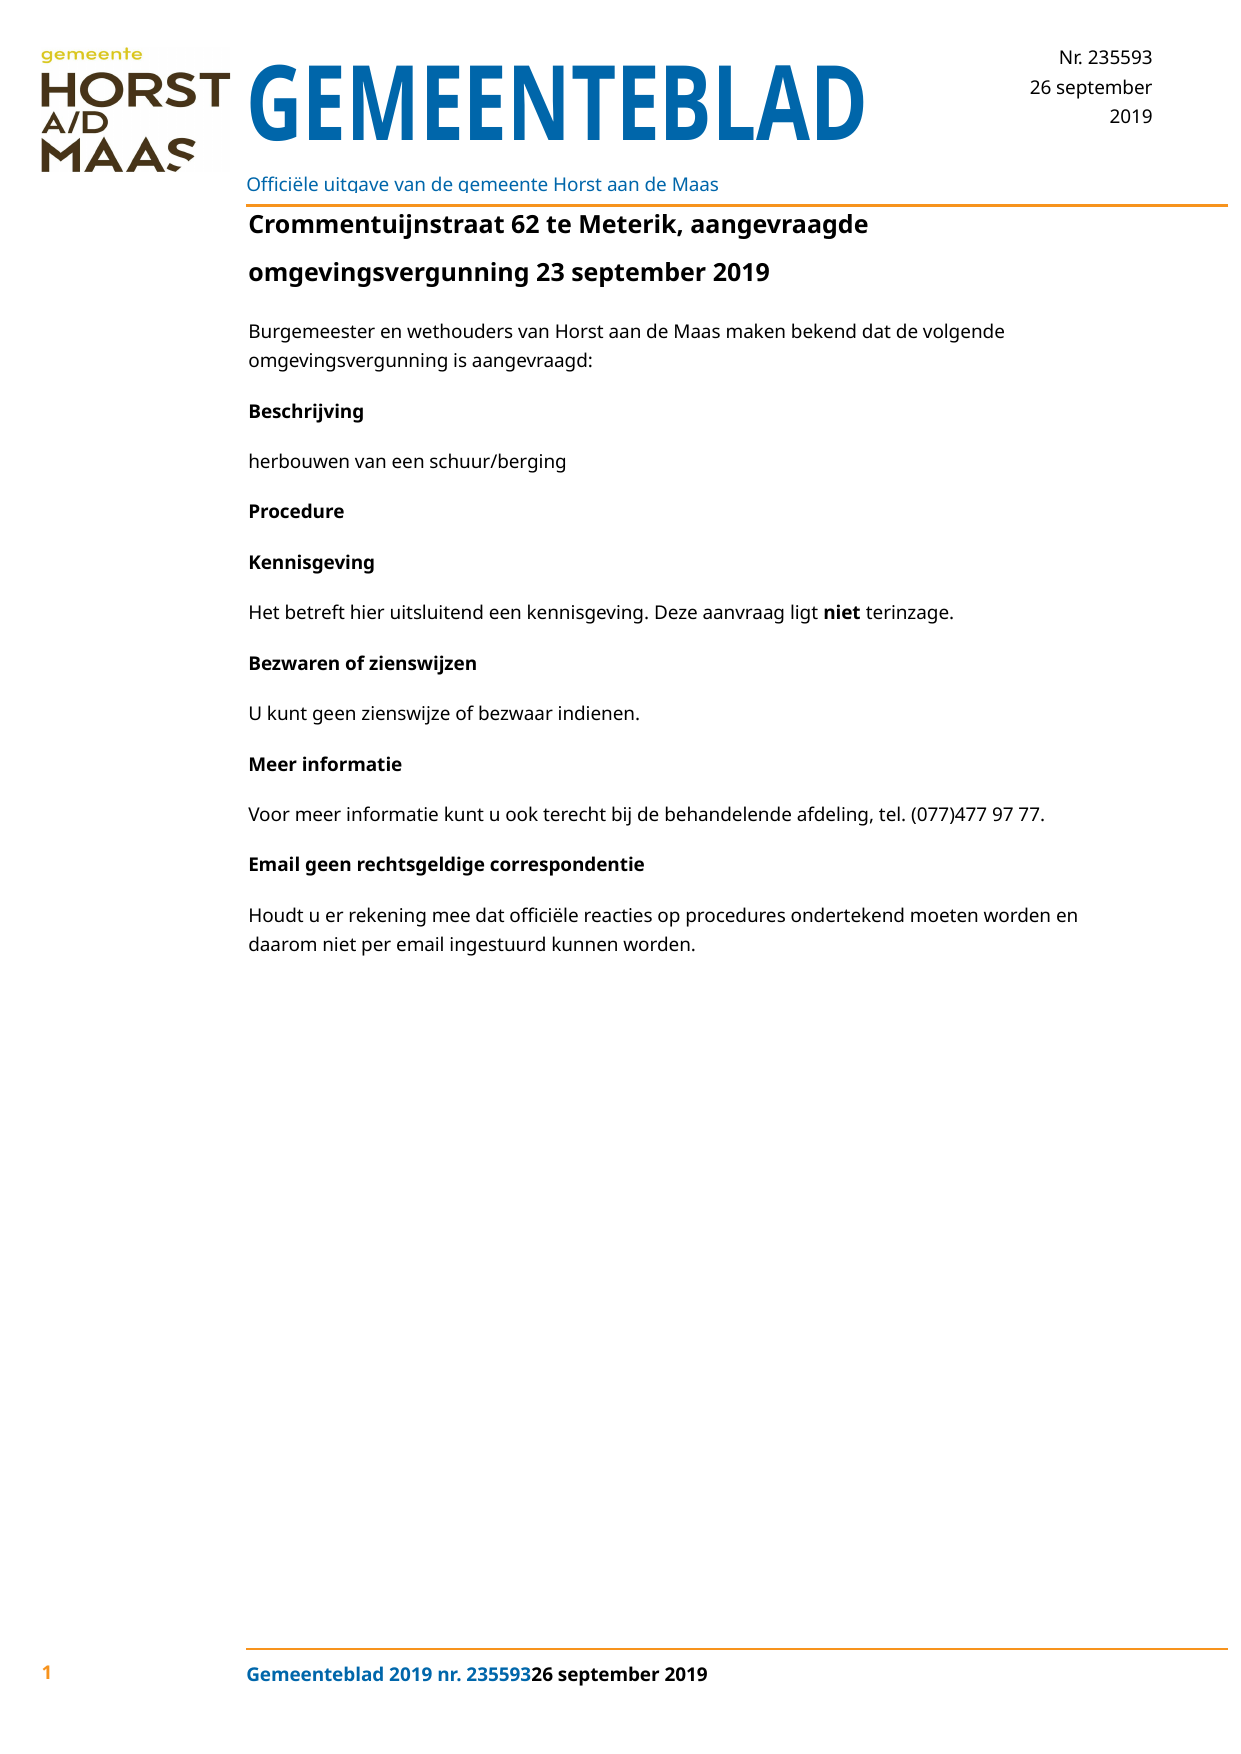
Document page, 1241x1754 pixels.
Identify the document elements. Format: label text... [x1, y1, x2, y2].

text herbouwen van een schuur/berging [248, 448, 1152, 474]
text Bezwaren of zienswijzen [248, 650, 1152, 676]
text Houdt u er rekening mee dat officiële reacties op procedures ondertekend moeten worden en daarom niet per email ingestuurd kunnen worden. [248, 902, 1152, 957]
text U kunt geen zienswijze of bezwaar indienen. [248, 700, 1152, 726]
text Beschrijving [248, 398, 1152, 424]
text Crommentuijnstraat 62 te Meterik, aangevraagde omgevingsvergunning 23 september 2019 [248, 207, 1152, 288]
text Email geen rechtsgeldige correspondentie [248, 852, 1152, 877]
text Het betreft hier uitsluitend een kennisgeving. Deze aanvraag ligt niet terinzage. [248, 599, 1152, 625]
picture [41, 47, 231, 172]
text Procedure [248, 499, 1152, 524]
text Voor meer informatie kunt u ook terecht bij de behandelende afdeling, tel. (077)477 97 77. [248, 801, 1152, 827]
text Burgemeester en wethouders van Horst aan de Maas maken bekend dat de volgende omgevingsvergunning is aangevraagd: [248, 318, 1152, 373]
text Meer informatie [248, 751, 1152, 777]
text Kennisgeving [248, 549, 1152, 575]
